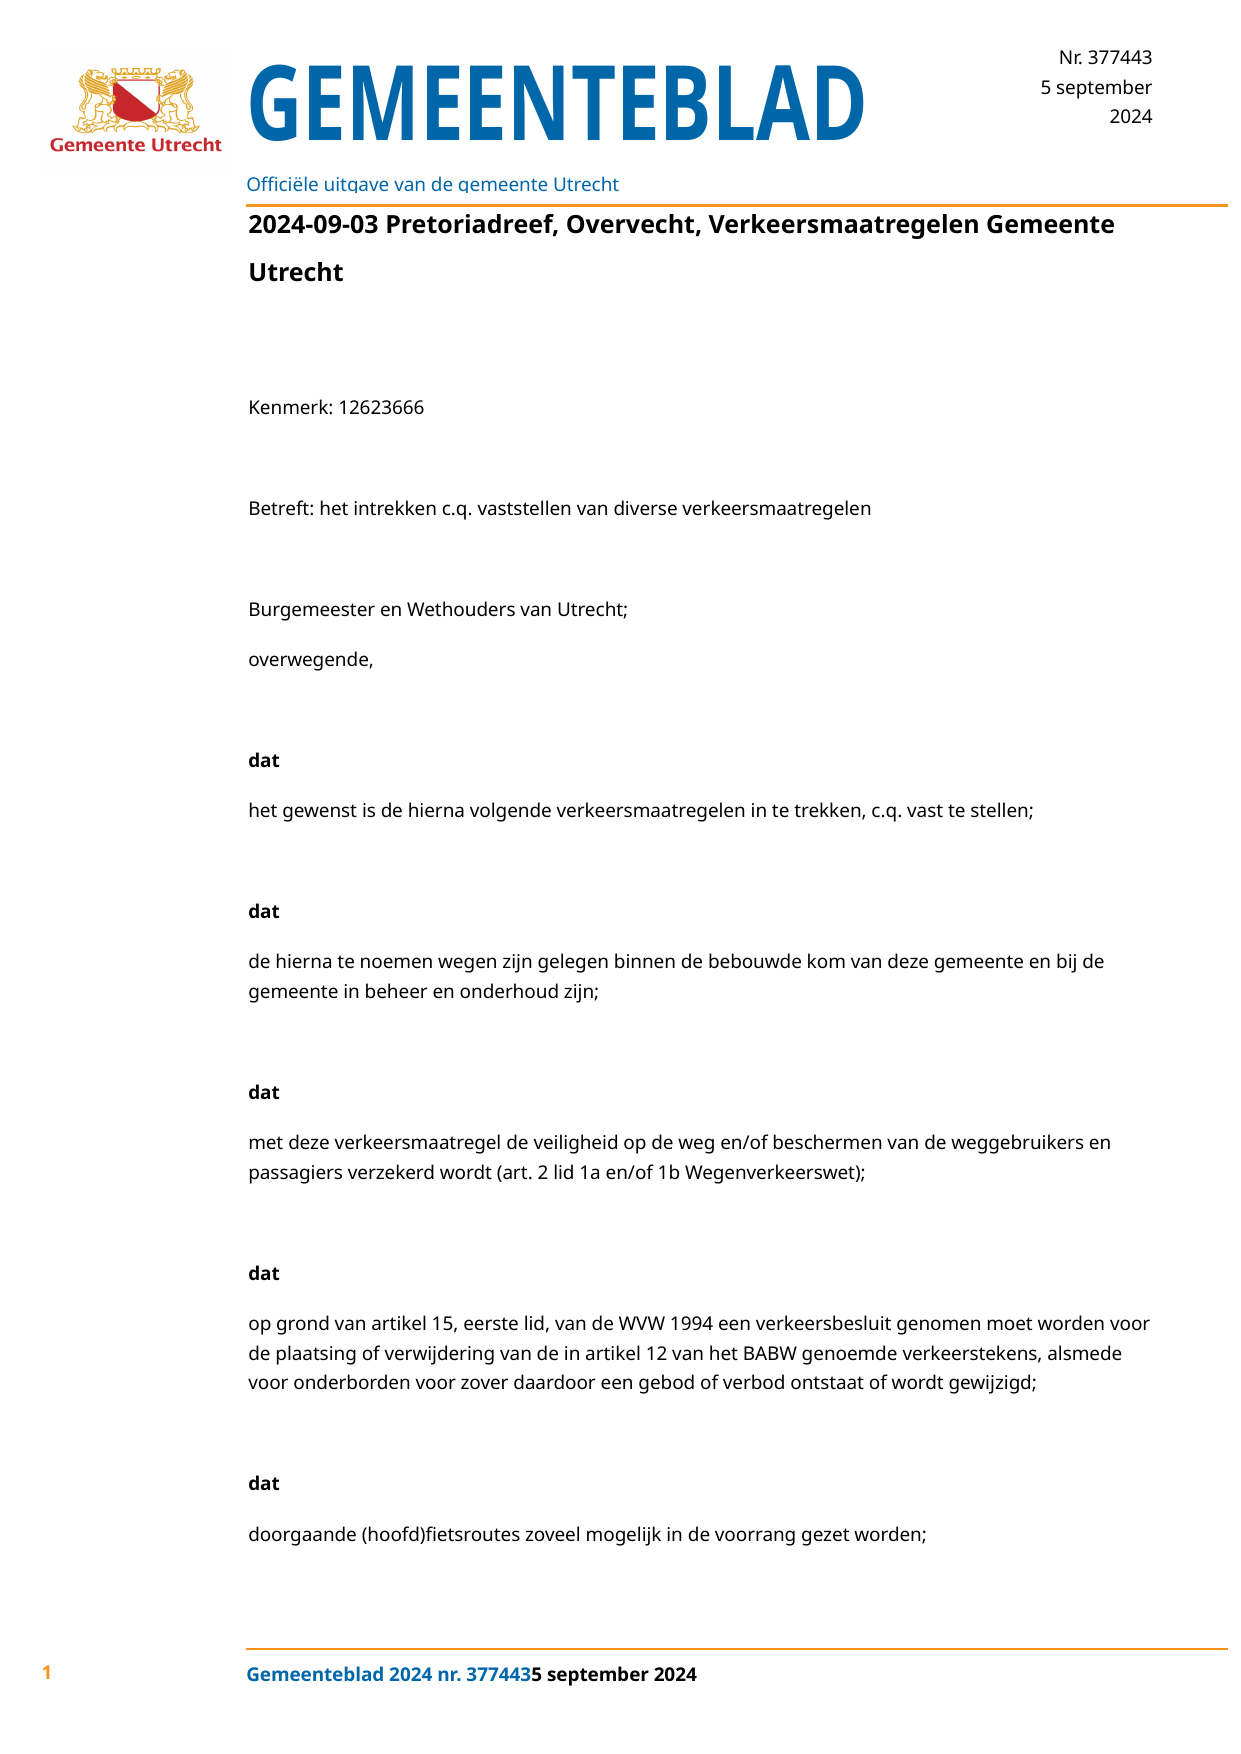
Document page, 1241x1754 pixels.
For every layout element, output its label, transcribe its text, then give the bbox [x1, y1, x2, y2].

text op grond van artikel 15, eerste lid, van de WVW 1994 een verkeersbesluit genomen moet worden voor de plaatsing of verwijdering van de in artikel 12 van het BABW genoemde verkeerstekens, alsmede voor onderborden voor zover daardoor een gebod of verbod ontstaat of wordt gewijzigd; [248, 1310, 1152, 1395]
text de hierna te noemen wegen zijn gelegen binnen de bebouwde kom van deze gemeente en bij de gemeente in beheer en onderhoud zijn; [248, 949, 1152, 1004]
text Betreft: het intrekken c.q. vaststellen van diverse verkeersmaatregelen [248, 495, 1152, 521]
text Kenmerk: 12623666 [248, 394, 1152, 420]
text dat [248, 898, 1152, 924]
text overwegende, [248, 646, 1152, 672]
picture [41, 47, 231, 172]
text het gewenst is de hierna volgende verkeersmaatregelen in te trekken, c.q. vast te stellen; [248, 797, 1152, 823]
text doorgaande (hoofd)fietsroutes zoveel mogelijk in de voorrang gezet worden; [248, 1521, 1152, 1546]
text dat [248, 1079, 1152, 1105]
text dat [248, 1260, 1152, 1286]
text 2024-09-03 Pretoriadreef, Overvecht, Verkeersmaatregelen Gemeente Utrecht [248, 207, 1152, 288]
text dat [248, 747, 1152, 773]
text met deze verkeersmaatregel de veiligheid op de weg en/of beschermen van de weggebruikers en passagiers verzekerd wordt (art. 2 lid 1a en/of 1b Wegenverkeerswet); [248, 1129, 1152, 1185]
text Burgemeester en Wethouders van Utrecht; [248, 596, 1152, 621]
text dat [248, 1470, 1152, 1496]
